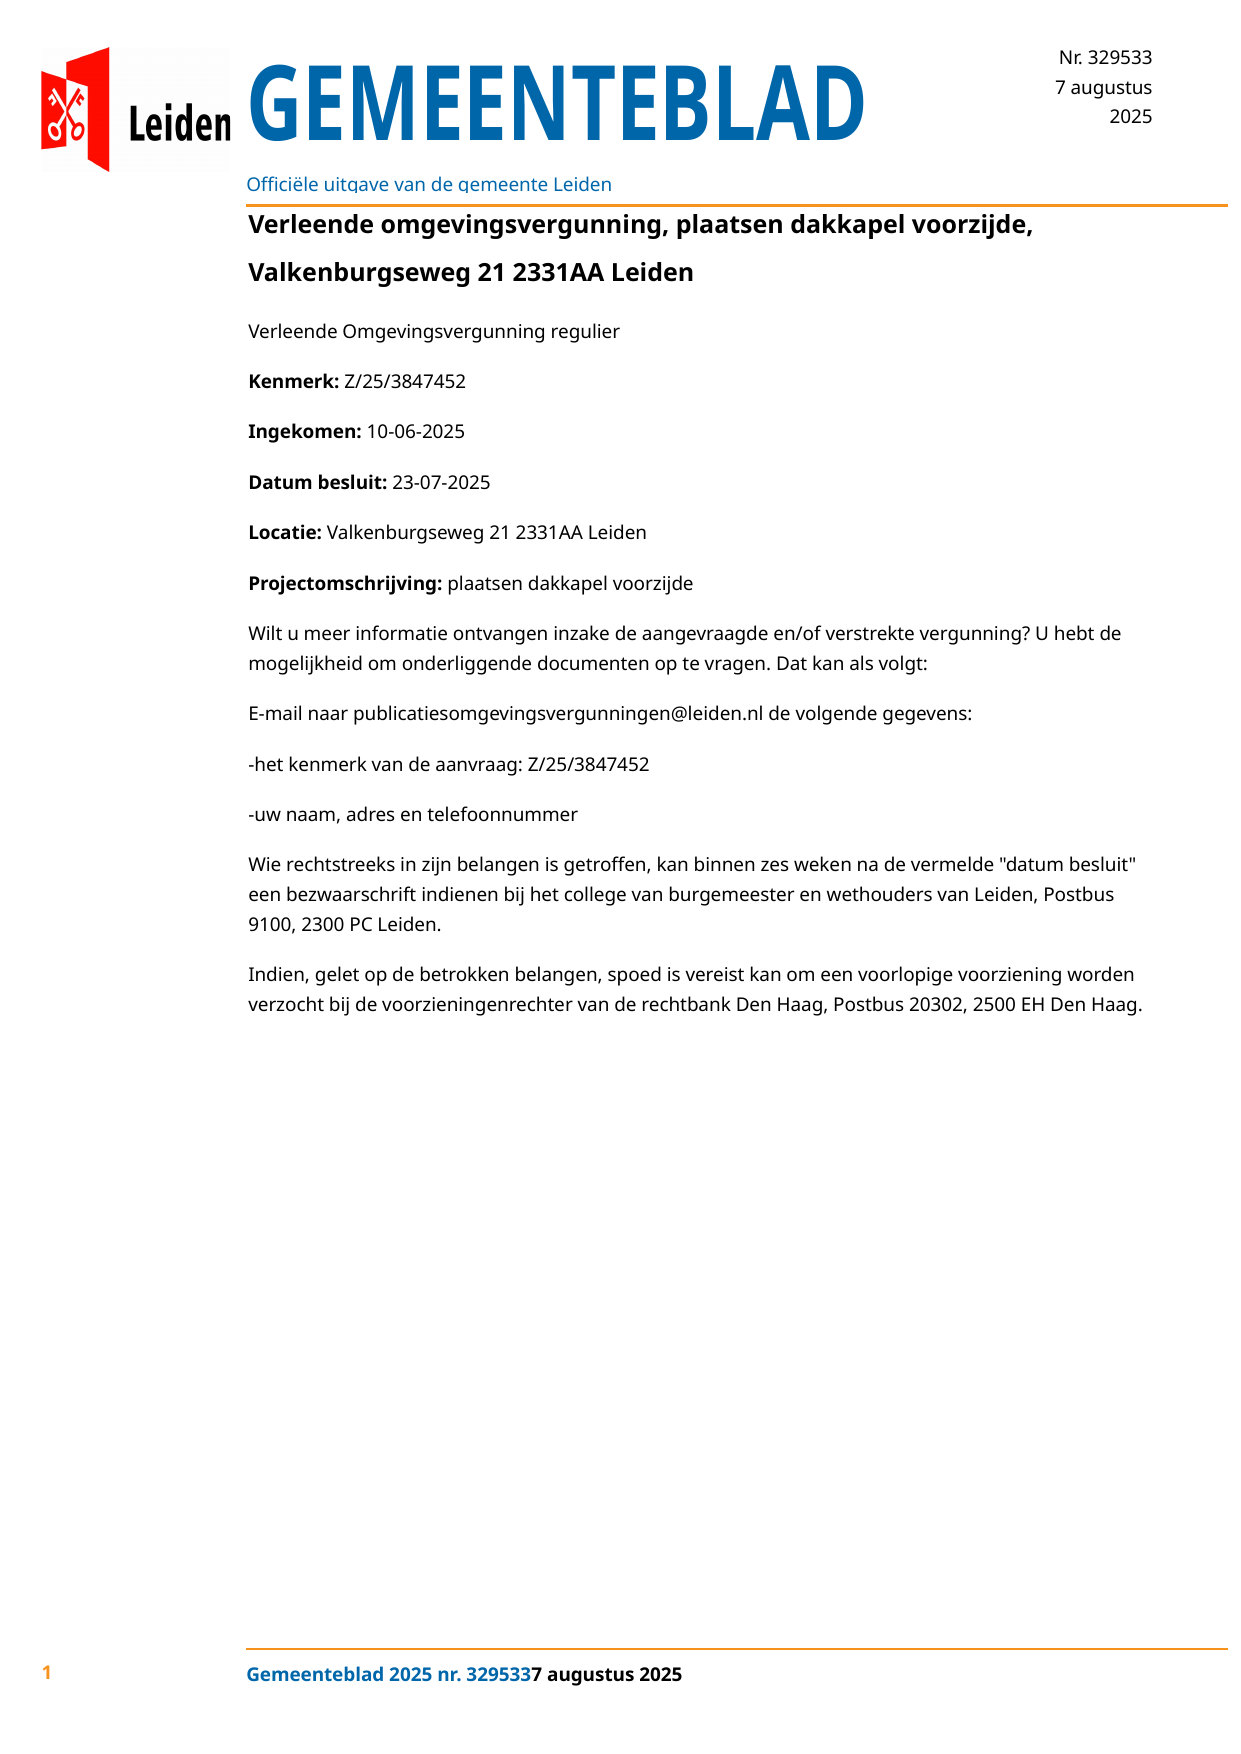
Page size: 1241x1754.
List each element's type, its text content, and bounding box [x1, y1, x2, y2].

text Ingekomen: 10-06-2025 [248, 419, 1152, 444]
text -het kenmerk van de aanvraag: Z/25/3847452 [248, 751, 1152, 777]
text Wie rechtstreeks in zijn belangen is getroffen, kan binnen zes weken na de vermelde "datum besluit" een bezwaarschrift indienen bij het college van burgemeester en wethouders van Leiden, Postbus 9100, 2300 PC Leiden. [248, 852, 1152, 937]
text Verleende omgevingsvergunning, plaatsen dakkapel voorzijde, Valkenburgseweg 21 2331AA Leiden [248, 207, 1152, 288]
text E-mail naar publicatiesomgevingsvergunningen@leiden.nl de volgende gegevens: [248, 700, 1152, 726]
text Projectomschrijving: plaatsen dakkapel voorzijde [248, 570, 1152, 596]
text Verleende Omgevingsvergunning regulier [248, 318, 1152, 344]
text Kenmerk: Z/25/3847452 [248, 368, 1152, 394]
text -uw naam, adres en telefoonnummer [248, 801, 1152, 827]
text Indien, gelet op de betrokken belangen, spoed is vereist kan om een voorlopige voorziening worden verzocht bij de voorzieningenrechter van de rechtbank Den Haag, Postbus 20302, 2500 EH Den Haag. [248, 961, 1152, 1017]
text Datum besluit: 23-07-2025 [248, 469, 1152, 495]
picture [41, 47, 231, 172]
text Locatie: Valkenburgseweg 21 2331AA Leiden [248, 519, 1152, 545]
text Wilt u meer informatie ontvangen inzake de aangevraagde en/of verstrekte vergunning? U hebt de mogelijkheid om onderliggende documenten op te vragen. Dat kan als volgt: [248, 620, 1152, 676]
